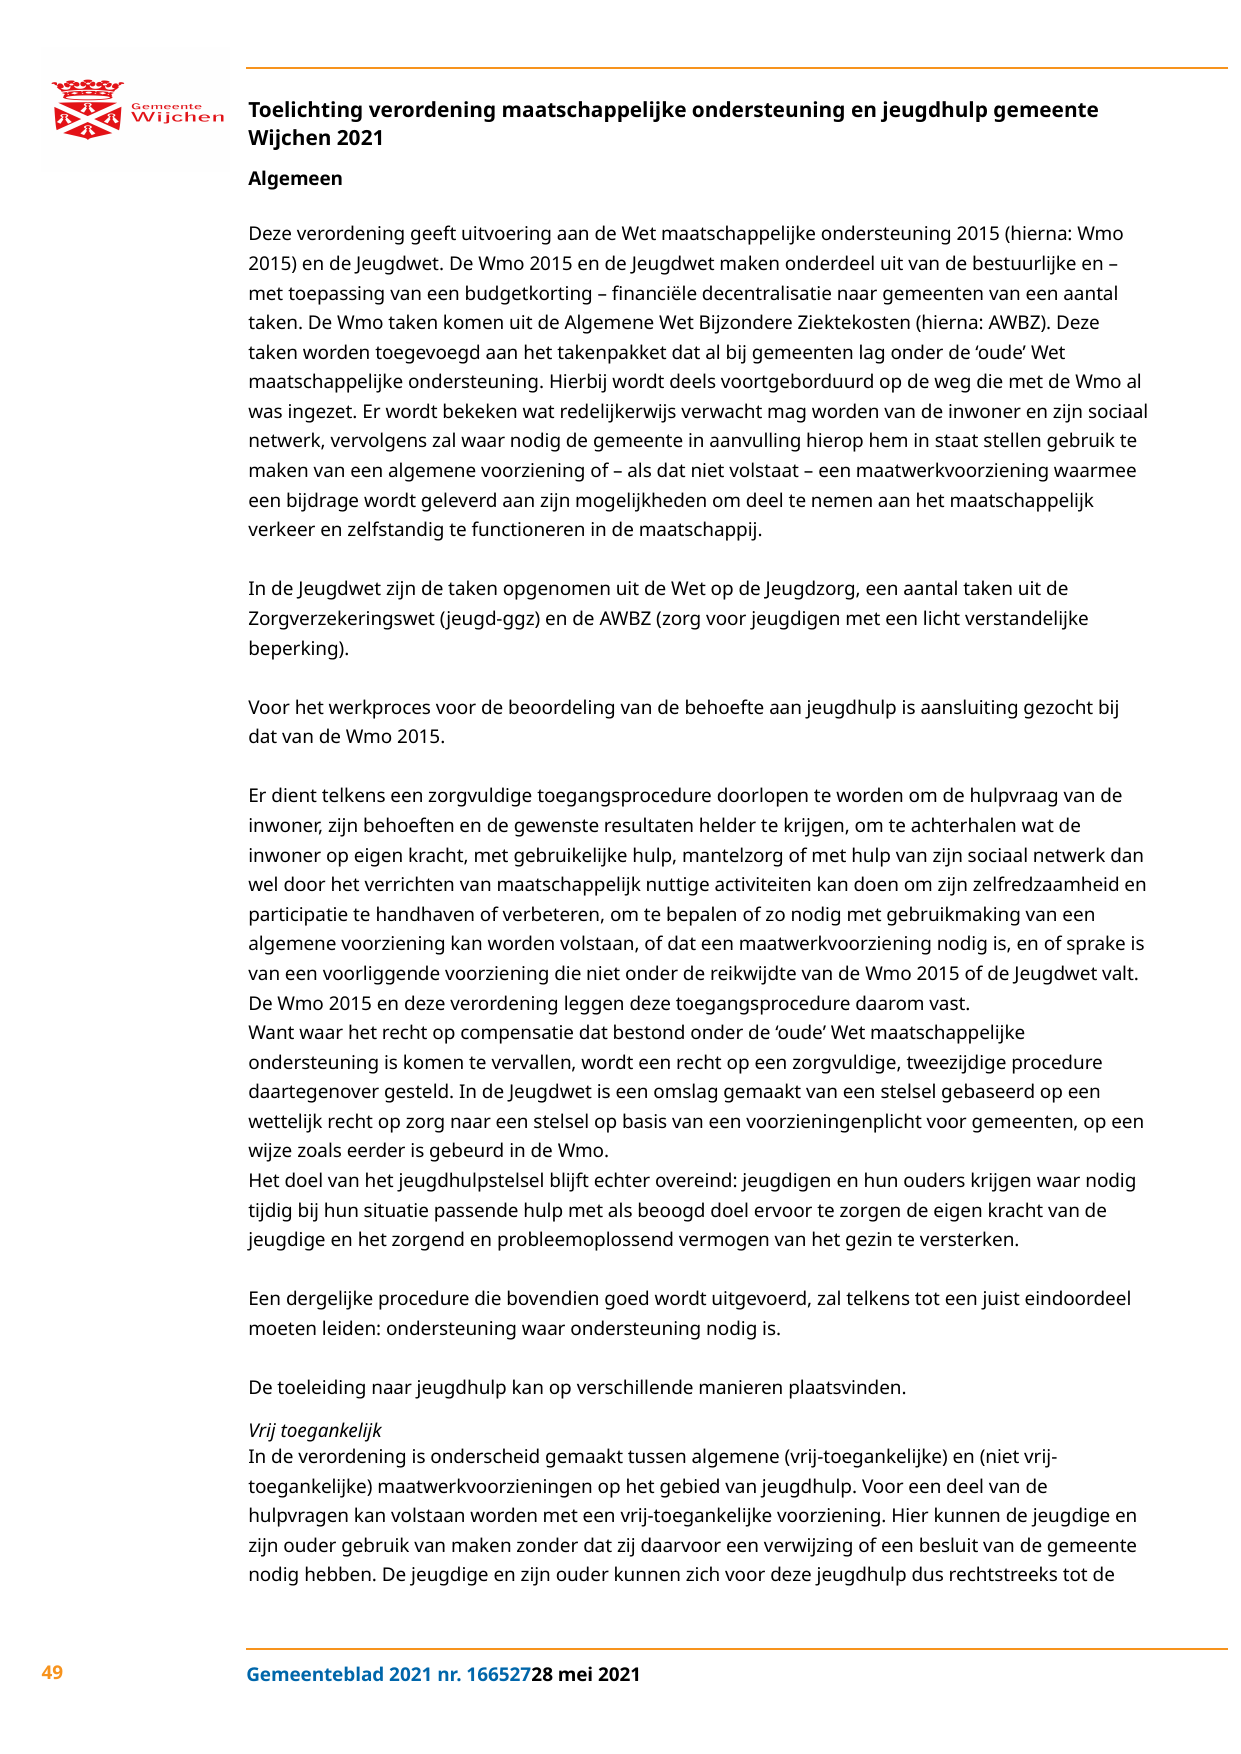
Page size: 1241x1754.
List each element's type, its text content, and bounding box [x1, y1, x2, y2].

text Want waar het recht op compensatie dat bestond onder de ‘oude’ Wet maatschappelijke ondersteuning is komen te vervallen, wordt een recht op een zorgvuldige, tweezijdige procedure daartegenover gesteld. In de Jeugdwet is een omslag gemaakt van een stelsel gebaseerd op een wettelijk recht op zorg naar een stelsel op basis van een voorzieningenplicht voor gemeenten, op een wijze zoals eerder is gebeurd in de Wmo. [248, 1019, 1152, 1163]
text Vrij toegankelijk [248, 1417, 1152, 1443]
text In de verordening is onderscheid gemaakt tussen algemene (vrij-toegankelijke) en (niet vrij-toegankelijke) maatwerkvoorzieningen op het gebied van jeugdhulp. Voor een deel van de hulpvragen kan volstaan worden met een vrij-toegankelijke voorziening. Hier kunnen de jeugdige en zijn ouder gebruik van maken zonder dat zij daarvoor een verwijzing of een besluit van de gemeente nodig hebben. De jeugdige en zijn ouder kunnen zich voor deze jeugdhulp dus rechtstreeks tot de [248, 1443, 1152, 1587]
text Deze verordening geeft uitvoering aan de Wet maatschappelijke ondersteuning 2015 (hierna: Wmo 2015) en de Jeugdwet. De Wmo 2015 en de Jeugdwet maken onderdeel uit van de bestuurlijke en – met toepassing van een budgetkorting – financiële decentralisatie naar gemeenten van een aantal taken. De Wmo taken komen uit de Algemene Wet Bijzondere Ziektekosten (hierna: AWBZ). Deze taken worden toegevoegd aan het takenpakket dat al bij gemeenten lag onder de ‘oude’ Wet maatschappelijke ondersteuning. Hierbij wordt deels voortgeborduurd op de weg die met de Wmo al was ingezet. Er wordt bekeken wat redelijkerwijs verwacht mag worden van de inwoner en zijn sociaal netwerk, vervolgens zal waar nodig de gemeente in aanvulling hierop hem in staat stellen gebruik te maken van een algemene voorziening of – als dat niet volstaat – een maatwerkvoorziening waarmee een bijdrage wordt geleverd aan zijn mogelijkheden om deel te nemen aan het maatschappelijk verkeer en zelfstandig te functioneren in de maatschappij. [248, 221, 1152, 542]
text Toelichting verordening maatschappelijke ondersteuning en jeugdhulp gemeente Wijchen 2021 [248, 95, 1152, 152]
text Een dergelijke procedure die bovendien goed wordt uitgevoerd, zal telkens tot een juist eindoordeel moeten leiden: ondersteuning waar ondersteuning nodig is. [248, 1286, 1152, 1341]
text Voor het werkproces voor de beoordeling van de behoefte aan jeugdhulp is aansluiting gezocht bij dat van de Wmo 2015. [248, 694, 1152, 749]
text Het doel van het jeugdhulpstelsel blijft echter overeind: jeugdigen en hun ouders krijgen waar nodig tijdig bij hun situatie passende hulp met als beoogd doel ervoor te zorgen de eigen kracht van de jeugdige en het zorgend en probleemoplossend vermogen van het gezin te versterken. [248, 1167, 1152, 1252]
text Er dient telkens een zorgvuldige toegangsprocedure doorlopen te worden om de hulpvraag van de inwoner, zijn behoeften en de gewenste resultaten helder te krijgen, om te achterhalen wat de inwoner op eigen kracht, met gebruikelijke hulp, mantelzorg of met hulp van zijn sociaal netwerk dan wel door het verrichten van maatschappelijk nuttige activiteiten kan doen om zijn zelfredzaamheid en participatie te handhaven of verbeteren, om te bepalen of zo nodig met gebruikmaking van een algemene voorziening kan worden volstaan, of dat een maatwerkvoorziening nodig is, en of sprake is van een voorliggende voorziening die niet onder de reikwijdte van de Wmo 2015 of de Jeugdwet valt. De Wmo 2015 en deze verordening leggen deze toegangsprocedure daarom vast. [248, 783, 1152, 1016]
picture [41, 47, 231, 172]
text In de Jeugdwet zijn de taken opgenomen uit de Wet op de Jeugdzorg, een aantal taken uit de Zorgverzekeringswet (jeugd-ggz) en de AWBZ (zorg voor jeugdigen met een licht verstandelijke beperking). [248, 576, 1152, 661]
text De toeleiding naar jeugdhulp kan op verschillende manieren plaatsvinden. [248, 1374, 1152, 1400]
text Algemeen [248, 165, 1152, 191]
